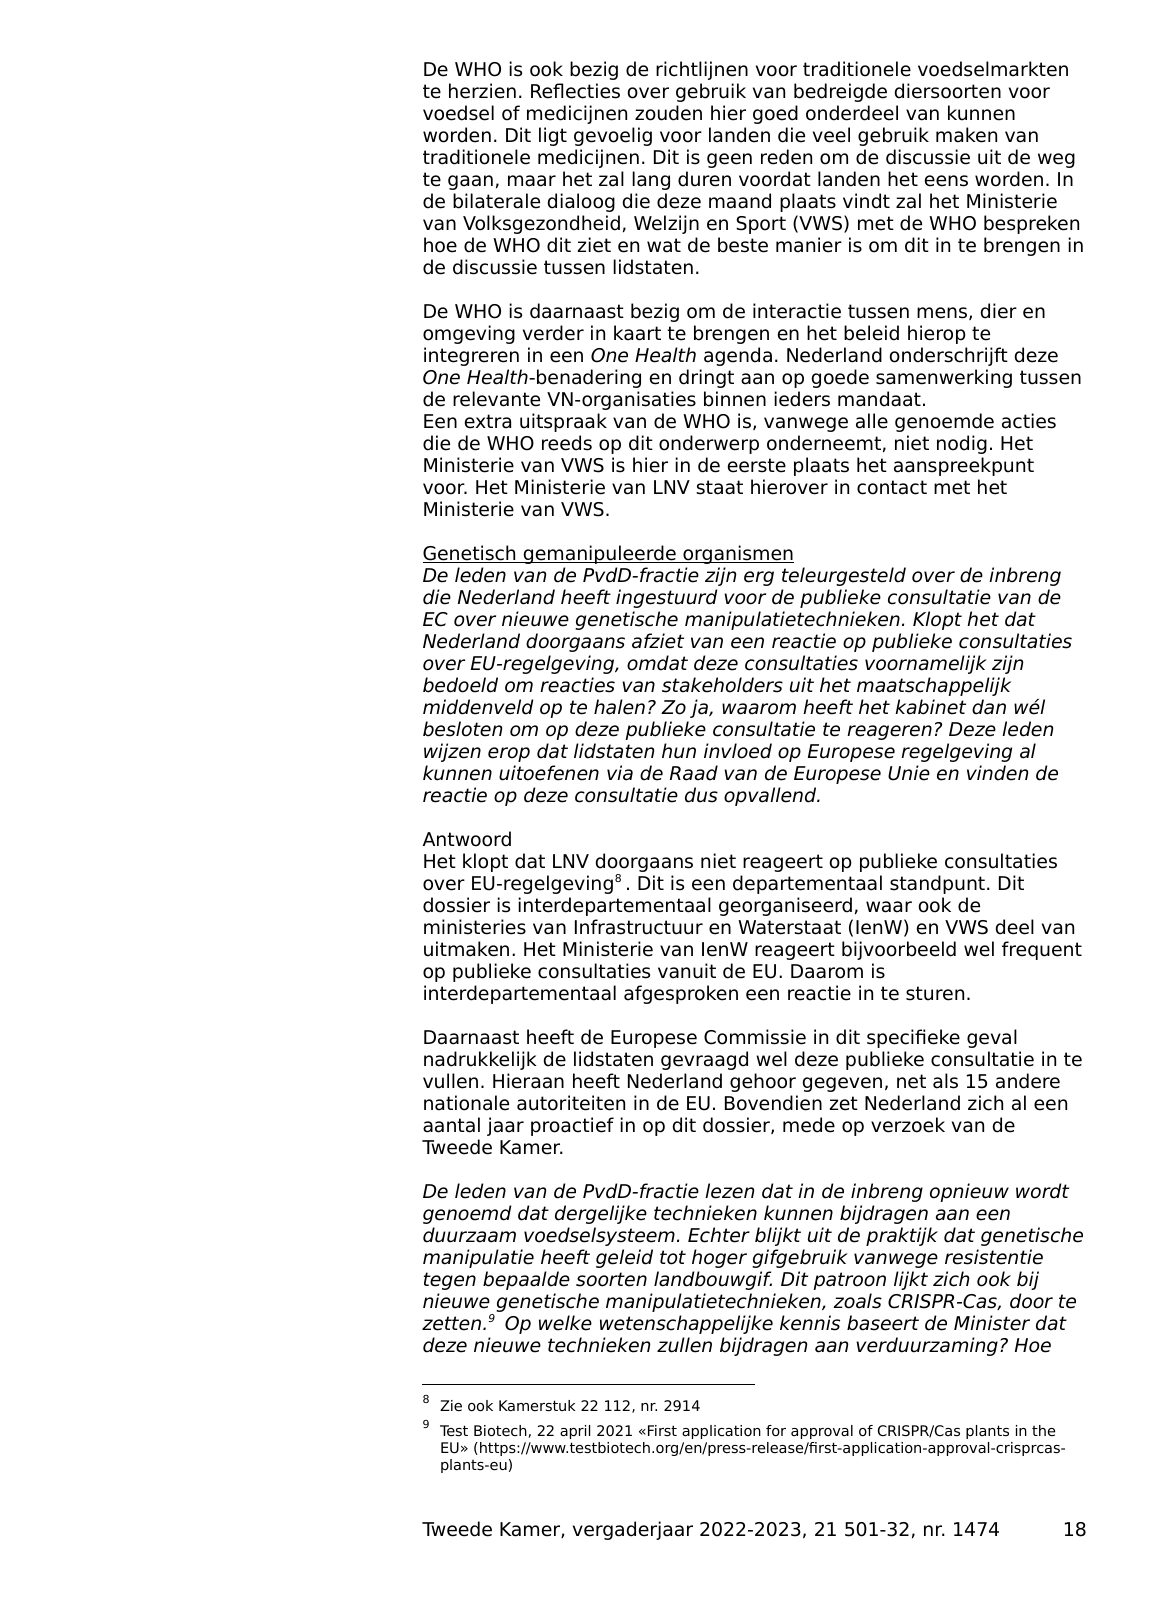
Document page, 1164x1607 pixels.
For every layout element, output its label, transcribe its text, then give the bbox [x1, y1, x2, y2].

text De leden van de PvdD-fractie lezen dat in de inbreng opnieuw wordt genoemd dat dergelijke technieken kunnen bijdragen aan een duurzaam voedselsysteem. Echter blijkt uit de praktijk dat genetische manipulatie heeft geleid tot hoger gifgebruik vanwege resistentie tegen bepaalde soorten landbouwgif. Dit patroon lijkt zich ook bij nieuwe genetische manipulatietechnieken, zoals CRISPR-Cas, door te zetten. Op welke wetenschappelijke kennis baseert de Minister dat deze nieuwe technieken zullen bijdragen aan verduurzaming? Hoe [422, 1181, 1087, 1357]
text Genetisch gemanipuleerde organismen [422, 543, 1087, 565]
text Antwoord [422, 829, 1087, 851]
text De WHO is daarnaast bezig om de interactie tussen mens, dier en omgeving verder in kaart te brengen en het beleid hierop te integreren in een One Health agenda. Nederland onderschrijft deze One Health-benadering en dringt aan op goede samenwerking tussen de relevante VN-organisaties binnen ieders mandaat. [422, 301, 1087, 411]
text Daarnaast heeft de Europese Commissie in dit specifieke geval nadrukkelijk de lidstaten gevraagd wel deze publieke consultatie in te vullen. Hieraan heeft Nederland gehoor gegeven, net als 15 andere nationale autoriteiten in de EU. Bovendien zet Nederland zich al een aantal jaar proactief in op dit dossier, mede op verzoek van de Tweede Kamer. [422, 1027, 1087, 1159]
text De WHO is ook bezig de richtlijnen voor traditionele voedselmarkten te herzien. Reflecties over gebruik van bedreigde diersoorten voor voedsel of medicijnen zouden hier goed onderdeel van kunnen worden. Dit ligt gevoelig voor landen die veel gebruik maken van traditionele medicijnen. Dit is geen reden om de discussie uit de weg te gaan, maar het zal lang duren voordat landen het eens worden. In de bilaterale dialoog die deze maand plaats vindt zal het Ministerie van Volksgezondheid, Welzijn en Sport (VWS) met de WHO bespreken hoe de WHO dit ziet en wat de beste manier is om dit in te brengen in de discussie tussen lidstaten. [422, 59, 1087, 279]
text De leden van de PvdD-fractie zijn erg teleurgesteld over de inbreng die Nederland heeft ingestuurd voor de publieke consultatie van de EC over nieuwe genetische manipulatietechnieken. Klopt het dat Nederland doorgaans afziet van een reactie op publieke consultaties over EU-regelgeving, omdat deze consultaties voornamelijk zijn bedoeld om reacties van stakeholders uit het maatschappelijk middenveld op te halen? Zo ja, waarom heeft het kabinet dan wél besloten om op deze publieke consultatie te reageren? Deze leden wijzen erop dat lidstaten hun invloed op Europese regelgeving al kunnen uitoefenen via de Raad van de Europese Unie en vinden de reactie op deze consultatie dus opvallend. [422, 565, 1087, 807]
text Test Biotech, 22 april 2021 «First application for approval of CRISPR/Cas plants in the EU» (https://www.testbiotech.org/en/press-release/first-application-approval-crisprcas-plants-eu) [422, 1418, 1087, 1474]
text Het klopt dat LNV doorgaans niet reageert op publieke consultaties over EU-regelgeving. Dit is een departementaal standpunt. Dit dossier is interdepartementaal georganiseerd, waar ook de ministeries van Infrastructuur en Waterstaat (IenW) en VWS deel van uitmaken. Het Ministerie van IenW reageert bijvoorbeeld wel frequent op publieke consultaties vanuit de EU. Daarom is interdepartementaal afgesproken een reactie in te sturen. [422, 851, 1087, 1005]
text Zie ook Kamerstuk 22 112, nr. 2914 [422, 1393, 1087, 1416]
text Een extra uitspraak van de WHO is, vanwege alle genoemde acties die de WHO reeds op dit onderwerp onderneemt, niet nodig. Het Ministerie van VWS is hier in de eerste plaats het aanspreekpunt voor. Het Ministerie van LNV staat hierover in contact met het Ministerie van VWS. [422, 411, 1087, 521]
